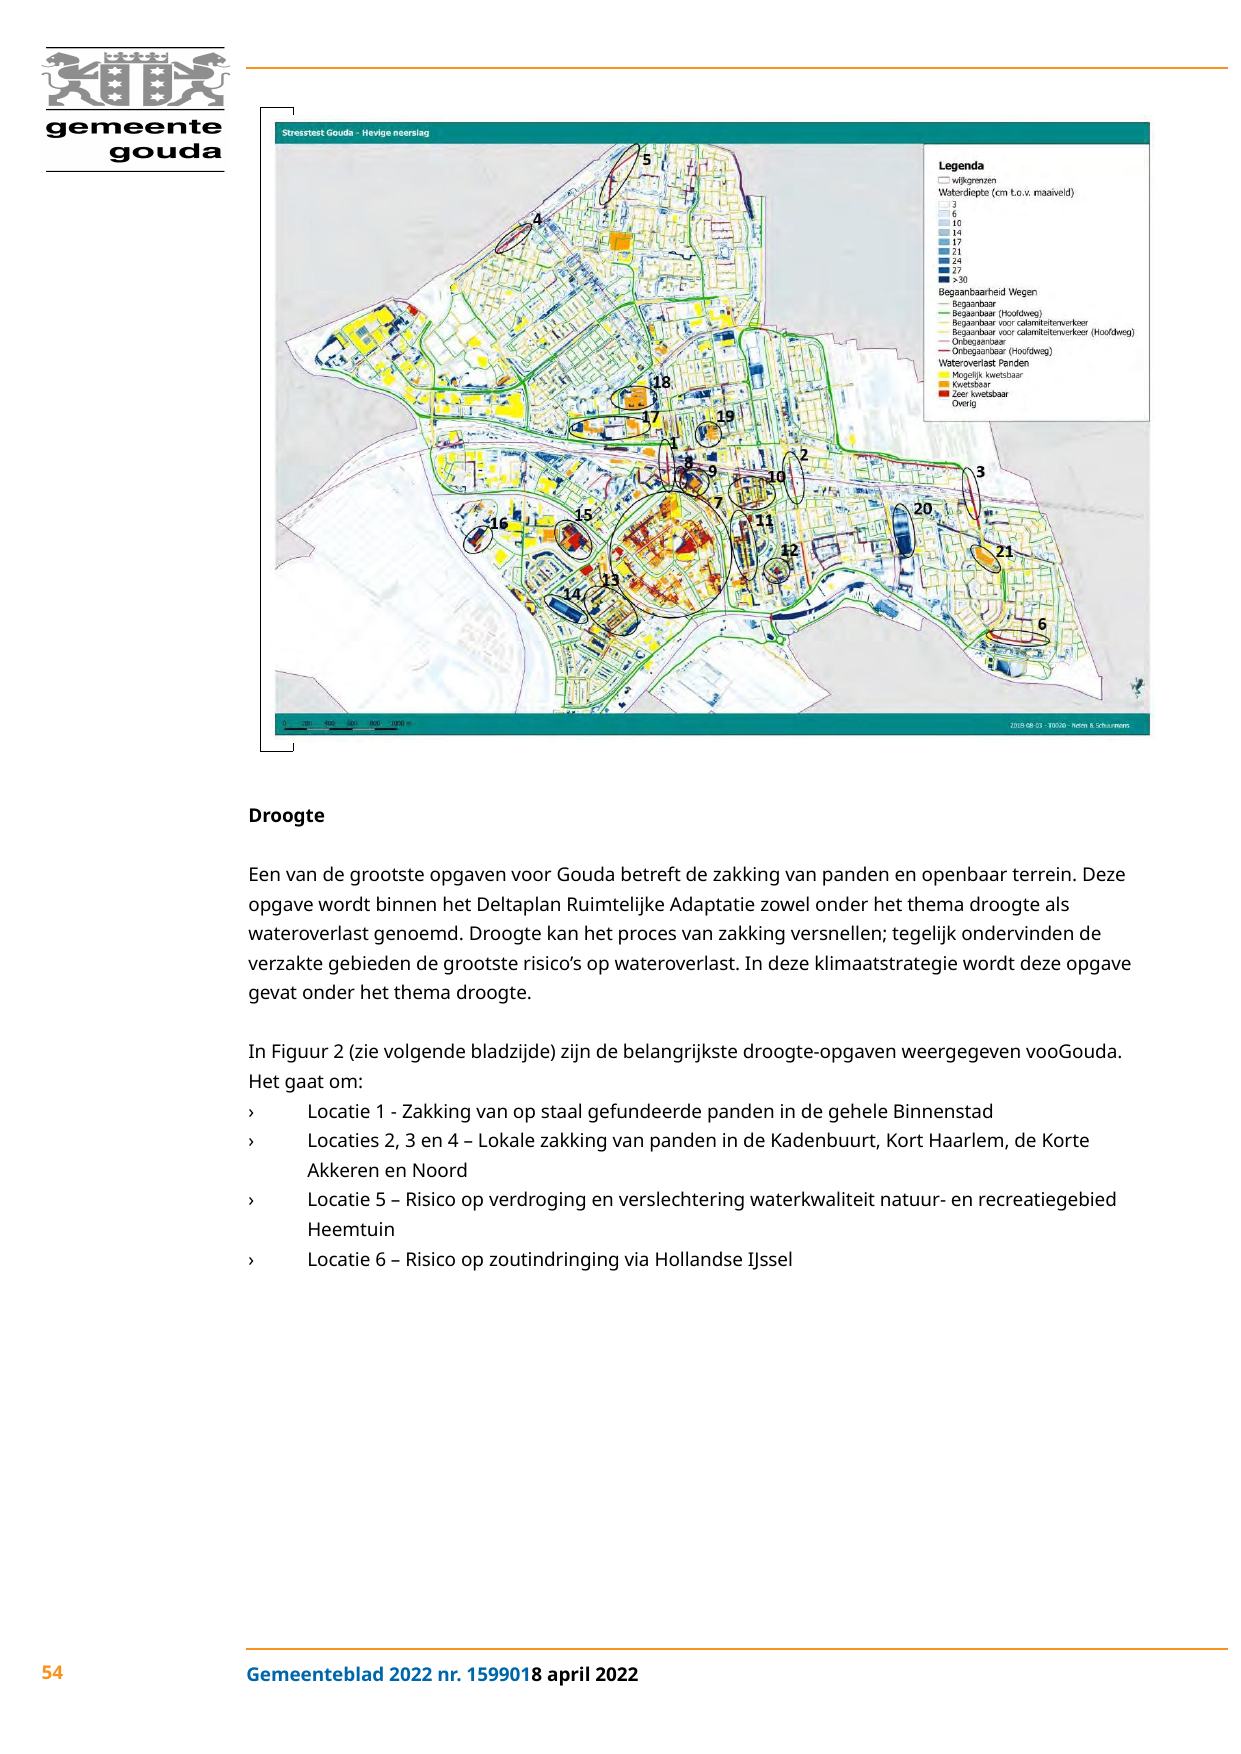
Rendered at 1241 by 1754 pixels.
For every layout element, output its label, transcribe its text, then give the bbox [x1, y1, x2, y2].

list Locatie 1 - Zakking van op staal gefundeerde panden in de gehele Binnenstad [248, 1098, 1152, 1124]
picture [268, 115, 1155, 743]
text In Figuur 2 (zie volgende bladzijde) zijn de belangrijkste droogte-opgaven weergegeven vooGouda. Het gaat om: [248, 1039, 1152, 1094]
list Locatie 5 – Risico op verdroging en verslechtering waterkwaliteit natuur- en recreatiegebied Heemtuin [248, 1187, 1152, 1242]
list Locaties 2, 3 en 4 – Lokale zakking van panden in de Kadenbuurt, Kort Haarlem, de Korte Akkeren en Noord [248, 1127, 1152, 1183]
text Een van de grootste opgaven voor Gouda betreft de zakking van panden en openbaar terrein. Deze opgave wordt binnen het Deltaplan Ruimtelijke Adaptatie zowel onder het thema droogte als wateroverlast genoemd. Droogte kan het proces van zakking versnellen; tegelijk ondervinden de verzakte gebieden de grootste risico’s op wateroverlast. In deze klimaatstrategie wordt deze opgave gevat onder het thema droogte. [248, 861, 1152, 1005]
picture [41, 47, 231, 172]
list Locatie 6 – Risico op zoutindringing via Hollandse IJssel [248, 1246, 1152, 1272]
text Droogte [248, 802, 1152, 828]
